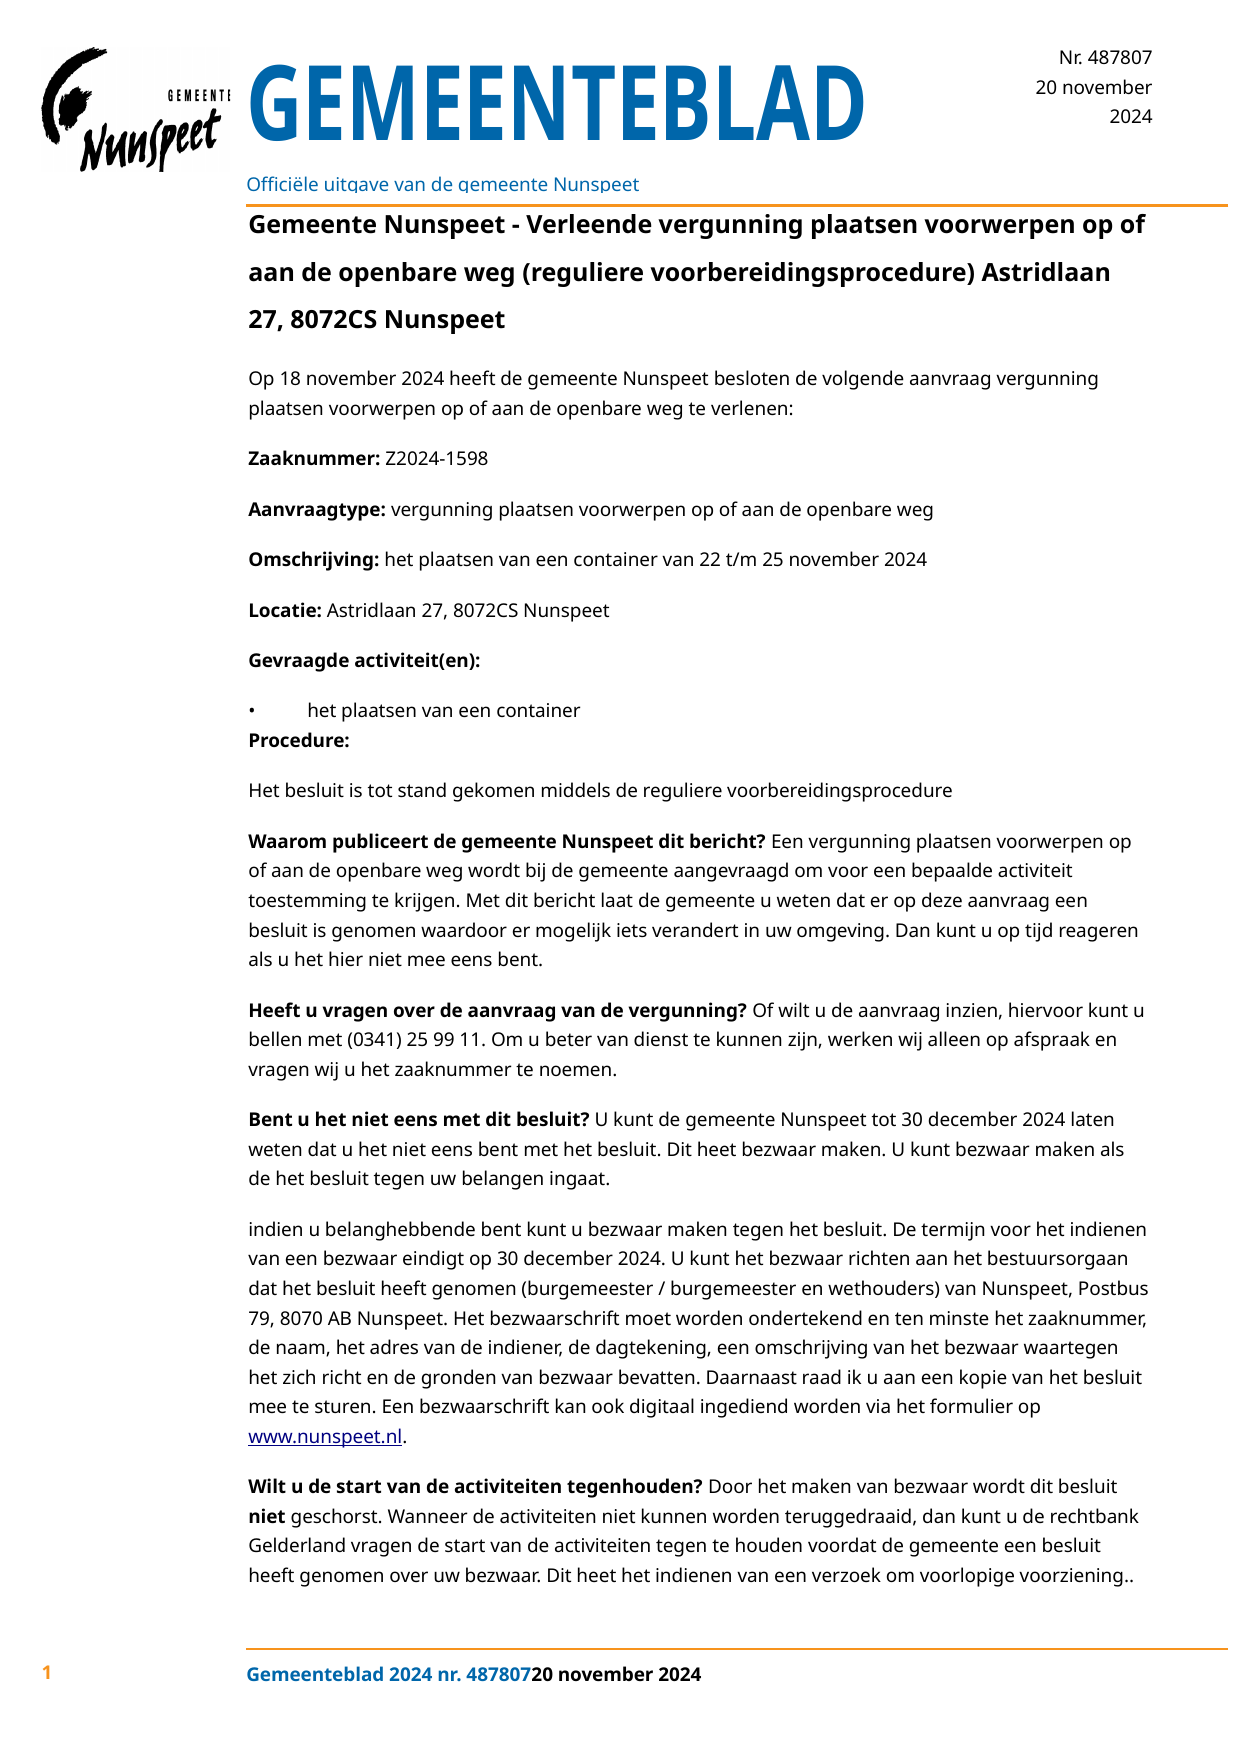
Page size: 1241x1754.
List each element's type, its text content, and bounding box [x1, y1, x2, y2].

text Wilt u de start van de activiteiten tegenhouden? Door het maken van bezwaar wordt dit besluit niet geschorst. Wanneer de activiteiten niet kunnen worden teruggedraaid, dan kunt u de rechtbank Gelderland vragen de start van de activiteiten tegen te houden voordat de gemeente een besluit heeft genomen over uw bezwaar. Dit heet het indienen van een verzoek om voorlopige voorziening.. [248, 1473, 1152, 1588]
text Locatie: Astridlaan 27, 8072CS Nunspeet [248, 597, 1152, 622]
text Waarom publiceert de gemeente Nunspeet dit bericht? Een vergunning plaatsen voorwerpen op of aan de openbare weg wordt bij de gemeente aangevraagd om voor een bepaalde activiteit toestemming te krijgen. Met dit bericht laat de gemeente u weten dat er op deze aanvraag een besluit is genomen waardoor er mogelijk iets verandert in uw omgeving. Dan kunt u op tijd reageren als u het hier niet mee eens bent. [248, 828, 1152, 972]
picture [41, 47, 231, 172]
text Aanvraagtype: vergunning plaatsen voorwerpen op of aan de openbare weg [248, 496, 1152, 522]
text Gemeente Nunspeet - Verleende vergunning plaatsen voorwerpen op of aan de openbare weg (reguliere voorbereidingsprocedure) Astridlaan 27, 8072CS Nunspeet [248, 207, 1152, 336]
text Heeft u vragen over de aanvraag van de vergunning? Of wilt u de aanvraag inzien, hiervoor kunt u bellen met (0341) 25 99 11. Om u beter van dienst te kunnen zijn, werken wij alleen op afspraak en vragen wij u het zaaknummer te noemen. [248, 997, 1152, 1082]
text Op 18 november 2024 heeft de gemeente Nunspeet besloten de volgende aanvraag vergunning plaatsen voorwerpen op of aan de openbare weg te verlenen: [248, 366, 1152, 421]
text Gevraagde activiteit(en): [248, 647, 1152, 673]
text Zaaknummer: Z2024-1598 [248, 446, 1152, 471]
text Omschrijving: het plaatsen van een container van 22 t/m 25 november 2024 [248, 546, 1152, 572]
text Bent u het niet eens met dit besluit? U kunt de gemeente Nunspeet tot 30 december 2024 laten weten dat u het niet eens bent met het besluit. Dit heet bezwaar maken. U kunt bezwaar maken als de het besluit tegen uw belangen ingaat. [248, 1106, 1152, 1191]
text indien u belanghebbende bent kunt u bezwaar maken tegen het besluit. De termijn voor het indienen van een bezwaar eindigt op 30 december 2024. U kunt het bezwaar richten aan het bestuursorgaan dat het besluit heeft genomen (burgemeester / burgemeester en wethouders) van Nunspeet, Postbus 79, 8070 AB Nunspeet. Het bezwaarschrift moet worden ondertekend en ten minste het zaaknummer, de naam, het adres van de indiener, de dagtekening, een omschrijving van het bezwaar waartegen het zich richt en de gronden van bezwaar bevatten. Daarnaast raad ik u aan een kopie van het besluit mee te sturen. Een bezwaarschrift kan ook digitaal ingediend worden via het formulier op www.nunspeet.nl. [248, 1216, 1152, 1449]
text Het besluit is tot stand gekomen middels de reguliere voorbereidingsprocedure [248, 778, 1152, 803]
list het plaatsen van een container [248, 698, 1152, 723]
text Procedure: [248, 727, 1152, 753]
